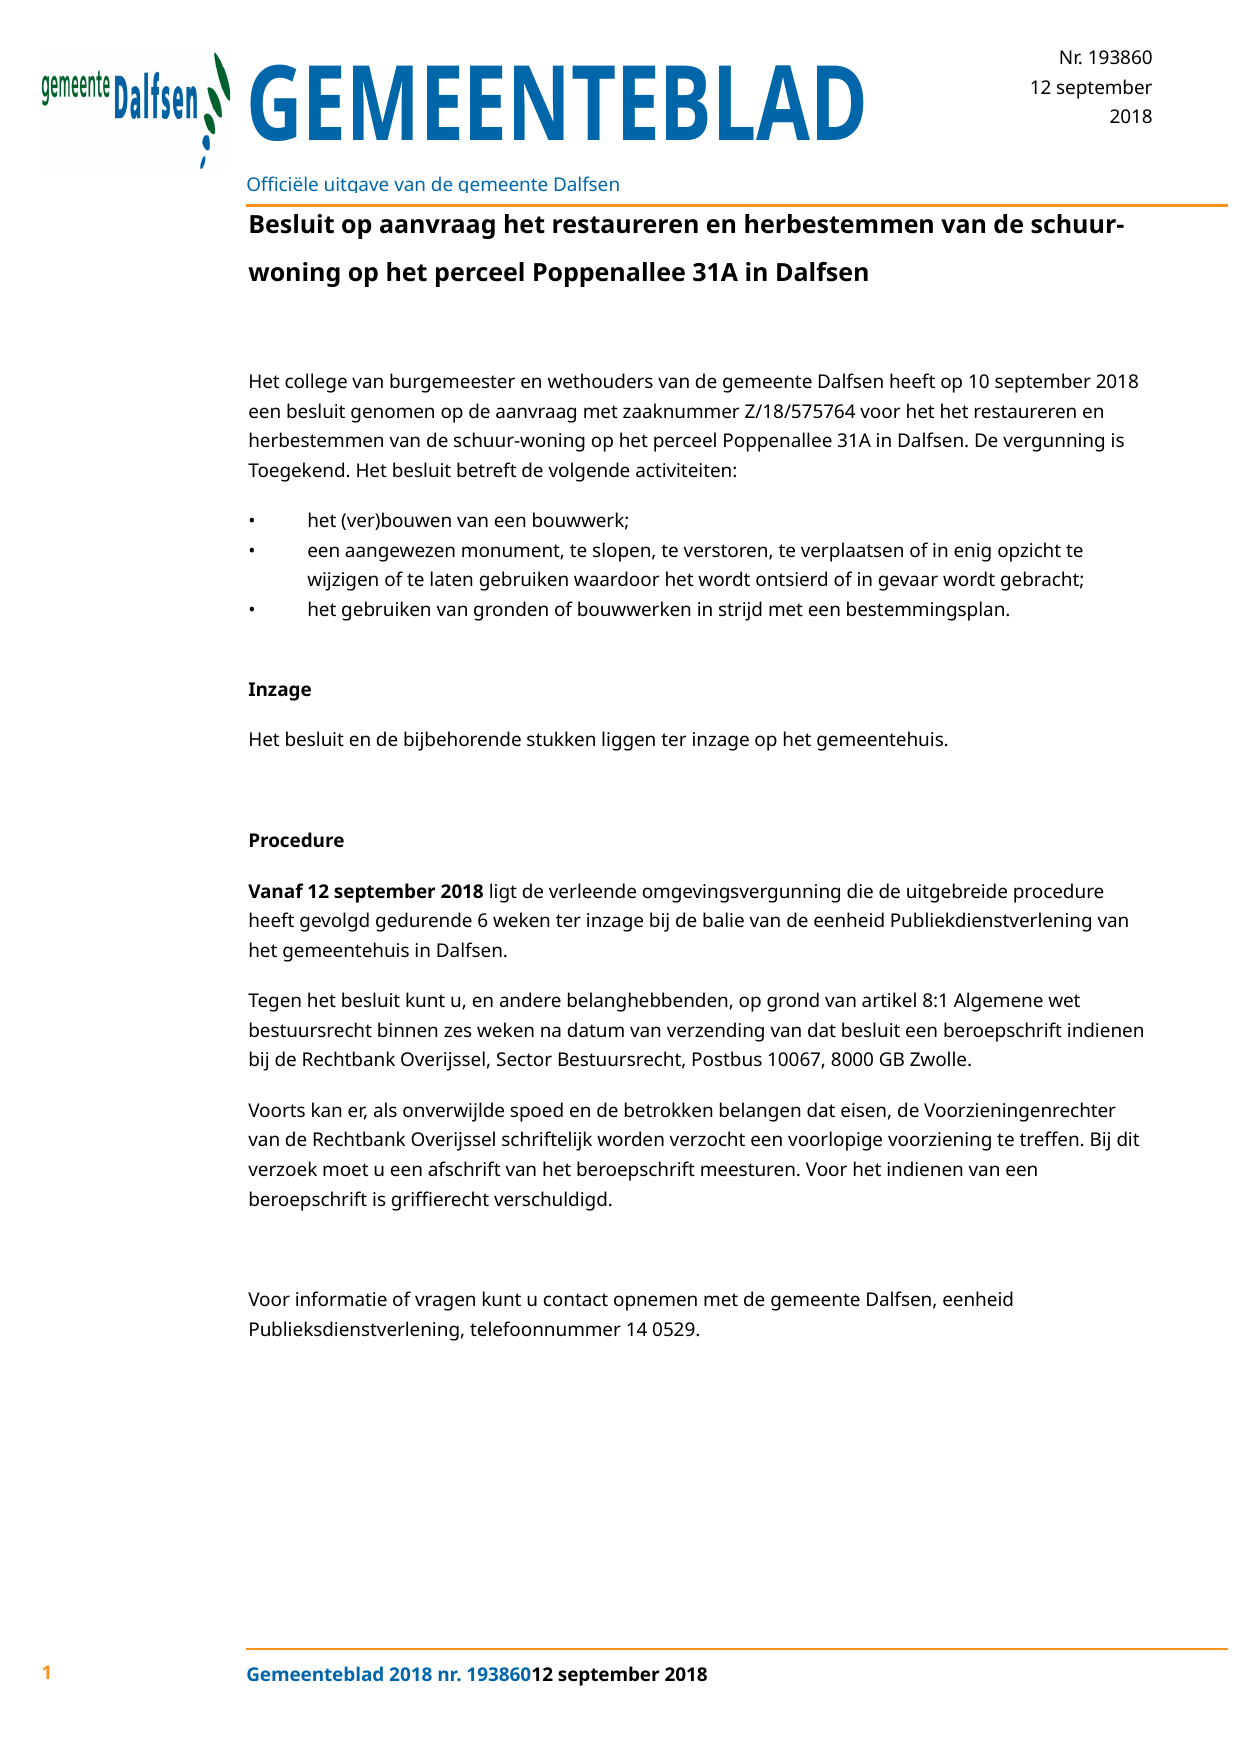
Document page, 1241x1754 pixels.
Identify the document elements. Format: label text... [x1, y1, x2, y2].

text Besluit op aanvraag het restaureren en herbestemmen van de schuur-woning op het perceel Poppenallee 31A in Dalfsen [248, 207, 1152, 288]
text Het besluit en de bijbehorende stukken liggen ter inzage op het gemeentehuis. [248, 727, 1152, 752]
text Tegen het besluit kunt u, en andere belanghebbenden, op grond van artikel 8:1 Algemene wet bestuursrecht binnen zes weken na datum van verzending van dat besluit een beroepschrift indienen bij de Rechtbank Overijssel, Sector Bestuursrecht, Postbus 10067, 8000 GB Zwolle. [248, 987, 1152, 1072]
list een aangewezen monument, te slopen, te verstoren, te verplaatsen of in enig opzicht te wijzigen of te laten gebruiken waardoor het wordt ontsierd of in gevaar wordt gebracht; [248, 537, 1152, 592]
text Voorts kan er, als onverwijlde spoed en de betrokken belangen dat eisen, de Voorzieningenrechter van de Rechtbank Overijssel schriftelijk worden verzocht een voorlopige voorziening te treffen. Bij dit verzoek moet u een afschrift van het beroepschrift meesturen. Voor het indienen van een beroepschrift is griffierecht verschuldigd. [248, 1097, 1152, 1212]
picture [41, 47, 231, 172]
text Procedure [248, 827, 1152, 853]
list het gebruiken van gronden of bouwwerken in strijd met een bestemmingsplan. [248, 596, 1152, 622]
list het (ver)bouwen van een bouwwerk; [248, 507, 1152, 533]
text Inzage [248, 676, 1152, 702]
text Vanaf 12 september 2018 ligt de verleende omgevingsvergunning die de uitgebreide procedure heeft gevolgd gedurende 6 weken ter inzage bij de balie van de eenheid Publiekdienstverlening van het gemeentehuis in Dalfsen. [248, 878, 1152, 963]
text Voor informatie of vragen kunt u contact opnemen met de gemeente Dalfsen, eenheid Publieksdienstverlening, telefoonnummer 14 0529. [248, 1287, 1152, 1342]
text Het college van burgemeester en wethouders van de gemeente Dalfsen heeft op 10 september 2018 een besluit genomen op de aanvraag met zaaknummer Z/18/575764 voor het het restaureren en herbestemmen van de schuur-woning op het perceel Poppenallee 31A in Dalfsen. De vergunning is Toegekend. Het besluit betreft de volgende activiteiten: [248, 368, 1152, 483]
